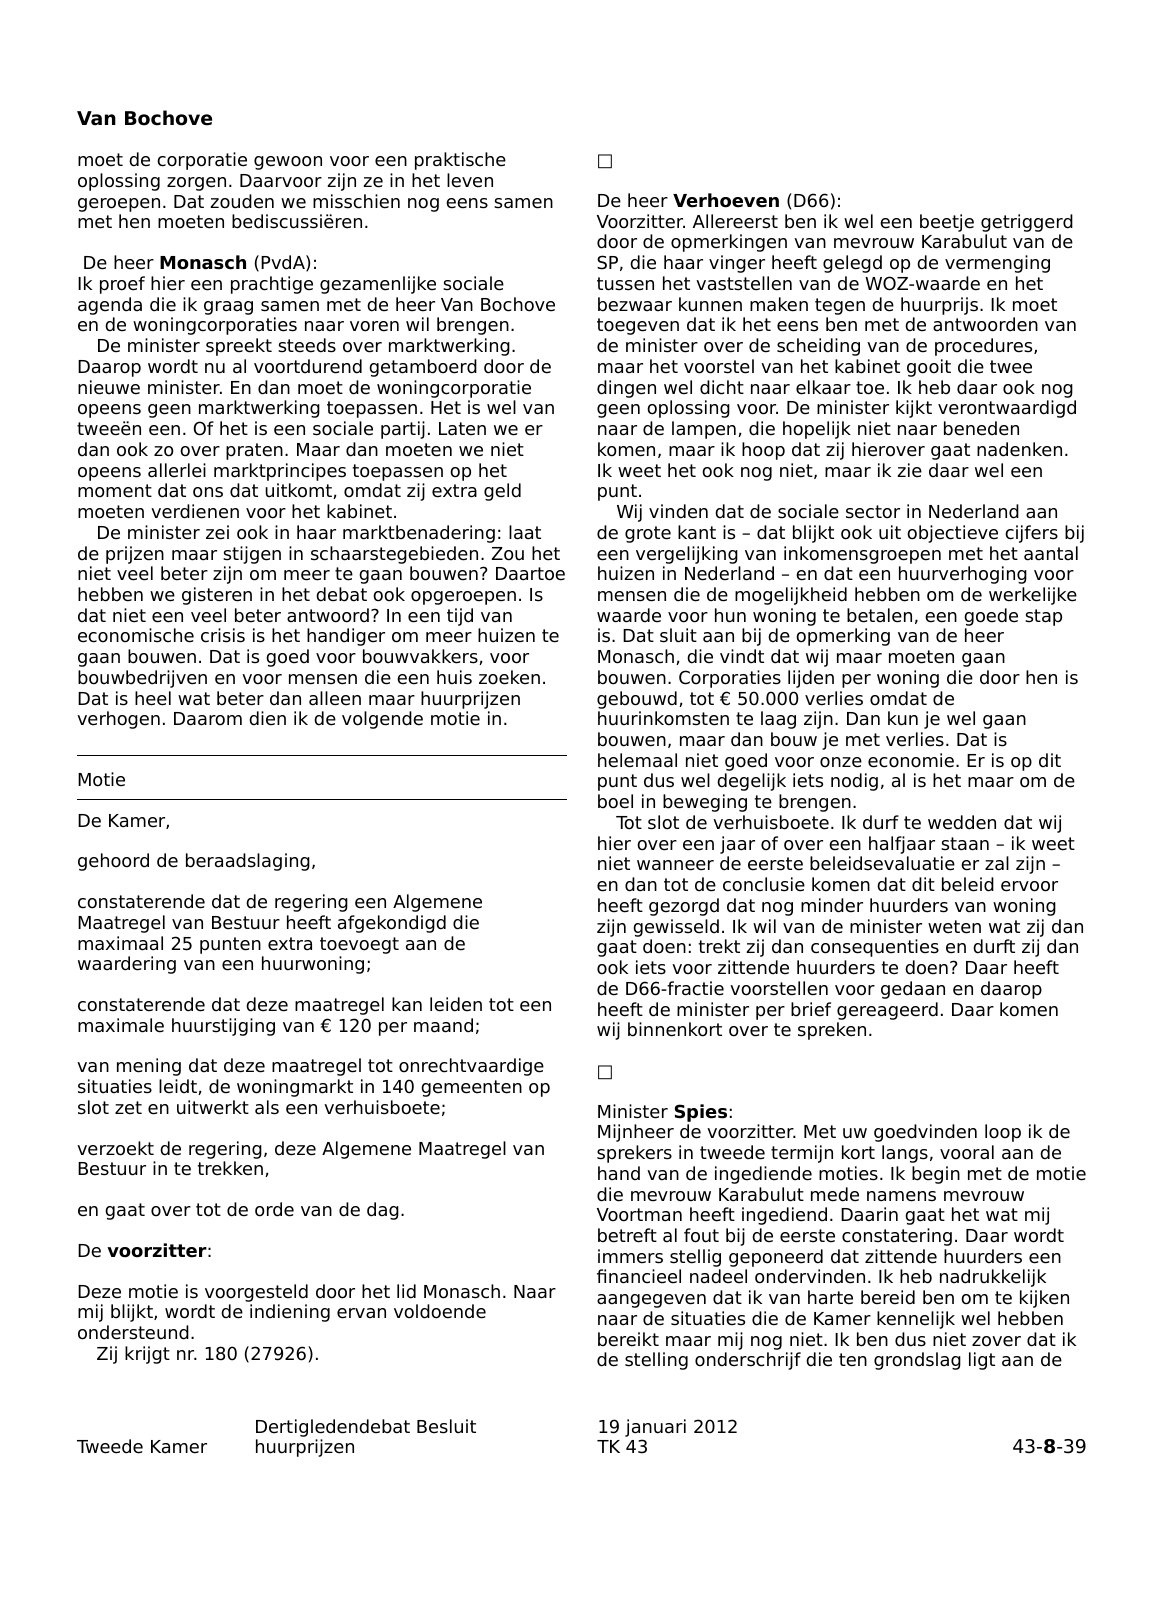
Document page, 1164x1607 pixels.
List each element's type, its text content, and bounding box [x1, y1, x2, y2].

text Ik proef hier een prachtige gezamenlijke sociale agenda die ik graag samen met de heer Van Bochove en de woningcorporaties naar voren wil brengen. [77, 274, 567, 336]
text Voorzitter. Allereerst ben ik wel een beetje getriggerd door de opmerkingen van mevrouw Karabulut van de SP, die haar vinger heeft gelegd op de vermenging tussen het vaststellen van de WOZ-waarde en het bezwaar kunnen maken tegen de huurprijs. Ik moet toegeven dat ik het eens ben met de antwoorden van de minister over de scheiding van de procedures, maar het voorstel van het kabinet gooit die twee dingen wel dicht naar elkaar toe. Ik heb daar ook nog geen oplossing voor. De minister kijkt verontwaardigd naar de lampen, die hopelijk niet naar beneden komen, maar ik hoop dat zij hierover gaat nadenken. Ik weet het ook nog niet, maar ik zie daar wel een punt. [596, 212, 1087, 502]
text De heer Monasch (PvdA): [77, 253, 567, 274]
text constaterende dat deze maatregel kan leiden tot een maximale huurstijging van € 120 per maand; [77, 995, 567, 1036]
text Zij krijgt nr. 180 (27926). [77, 1344, 567, 1364]
text □ [596, 1061, 1087, 1082]
text Tot slot de verhuisboete. Ik durf te wedden dat wij hier over een jaar of over een halfjaar staan – ik weet niet wanneer de eerste beleidsevaluatie er zal zijn – en dan tot de conclusie komen dat dit beleid ervoor heeft gezorgd dat nog minder huurders van woning zijn gewisseld. Ik wil van de minister weten wat zij dan gaat doen: trekt zij dan consequenties en durft zij dan ook iets voor zittende huurders te doen? Daar heeft de D66-fractie voorstellen voor gedaan en daarop heeft de minister per brief gereageerd. Daar komen wij binnenkort over te spreken. [596, 813, 1087, 1041]
text Mijnheer de voorzitter. Met uw goedvinden loop ik de sprekers in tweede termijn kort langs, vooral aan de hand van de ingediende moties. Ik begin met de motie die mevrouw Karabulut mede namens mevrouw Voortman heeft ingediend. Daarin gaat het wat mij betreft al fout bij de eerste constatering. Daar wordt immers stellig geponeerd dat zittende huurders een financieel nadeel ondervinden. Ik heb nadrukkelijk aangegeven dat ik van harte bereid ben om te kijken naar de situaties die de Kamer kennelijk wel hebben bereikt maar mij nog niet. Ik ben dus niet zover dat ik de stelling onderschrijf die ten grondslag ligt aan de [596, 1122, 1087, 1371]
text De voorzitter: [77, 1241, 567, 1261]
text Motie [77, 770, 567, 791]
text De heer Verhoeven (D66): [596, 191, 1087, 212]
text en gaat over tot de orde van de dag. [77, 1200, 567, 1221]
text De minister spreekt steeds over marktwerking. Daarop wordt nu al voortdurend getamboerd door de nieuwe minister. En dan moet de woningcorporatie opeens geen marktwerking toepassen. Het is wel van tweeën een. Of het is een sociale partij. Laten we er dan ook zo over praten. Maar dan moeten we niet opeens allerlei marktprincipes toepassen op het moment dat ons dat uitkomt, omdat zij extra geld moeten verdienen voor het kabinet. [77, 336, 567, 523]
text De minister zei ook in haar marktbenadering: laat de prijzen maar stijgen in schaarstegebieden. Zou het niet veel beter zijn om meer te gaan bouwen? Daartoe hebben we gisteren in het debat ook opgeroepen. Is dat niet een veel beter antwoord? In een tijd van economische crisis is het handiger om meer huizen te gaan bouwen. Dat is goed voor bouwvakkers, voor bouwbedrijven en voor mensen die een huis zoeken. Dat is heel wat beter dan alleen maar huurprijzen verhogen. Daarom dien ik de volgende motie in. [77, 523, 567, 730]
text constaterende dat de regering een Algemene Maatregel van Bestuur heeft afgekondigd die maximaal 25 punten extra toevoegt aan de waardering van een huurwoning; [77, 892, 567, 975]
text verzoekt de regering, deze Algemene Maatregel van Bestuur in te trekken, [77, 1138, 567, 1180]
text van mening dat deze maatregel tot onrechtvaardige situaties leidt, de woningmarkt in 140 gemeenten op slot zet en uitwerkt als een verhuisboete; [77, 1056, 567, 1118]
text Wij vinden dat de sociale sector in Nederland aan de grote kant is – dat blijkt ook uit objectieve cijfers bij een vergelijking van inkomensgroepen met het aantal huizen in Nederland – en dat een huurverhoging voor mensen die de mogelijkheid hebben om de werkelijke waarde voor hun woning te betalen, een goede stap is. Dat sluit aan bij de opmerking van de heer Monasch, die vindt dat wij maar moeten gaan bouwen. Corporaties lijden per woning die door hen is gebouwd, tot € 50.000 verlies omdat de huurinkomsten te laag zijn. Dan kun je wel gaan bouwen, maar dan bouw je met verlies. Dat is helemaal niet goed voor onze economie. Er is op dit punt dus wel degelijk iets nodig, al is het maar om de boel in beweging te brengen. [596, 502, 1087, 813]
text De Kamer, [77, 811, 567, 831]
text gehoord de beraadslaging, [77, 851, 567, 872]
text Deze motie is voorgesteld door het lid Monasch. Naar mij blijkt, wordt de indiening ervan voldoende ondersteund. [77, 1281, 567, 1344]
text □ [596, 150, 1087, 171]
text moet de corporatie gewoon voor een praktische oplossing zorgen. Daarvoor zijn ze in het leven geroepen. Dat zouden we misschien nog eens samen met hen moeten bediscussiëren. [77, 150, 567, 233]
text Minister Spies: [596, 1102, 1087, 1122]
